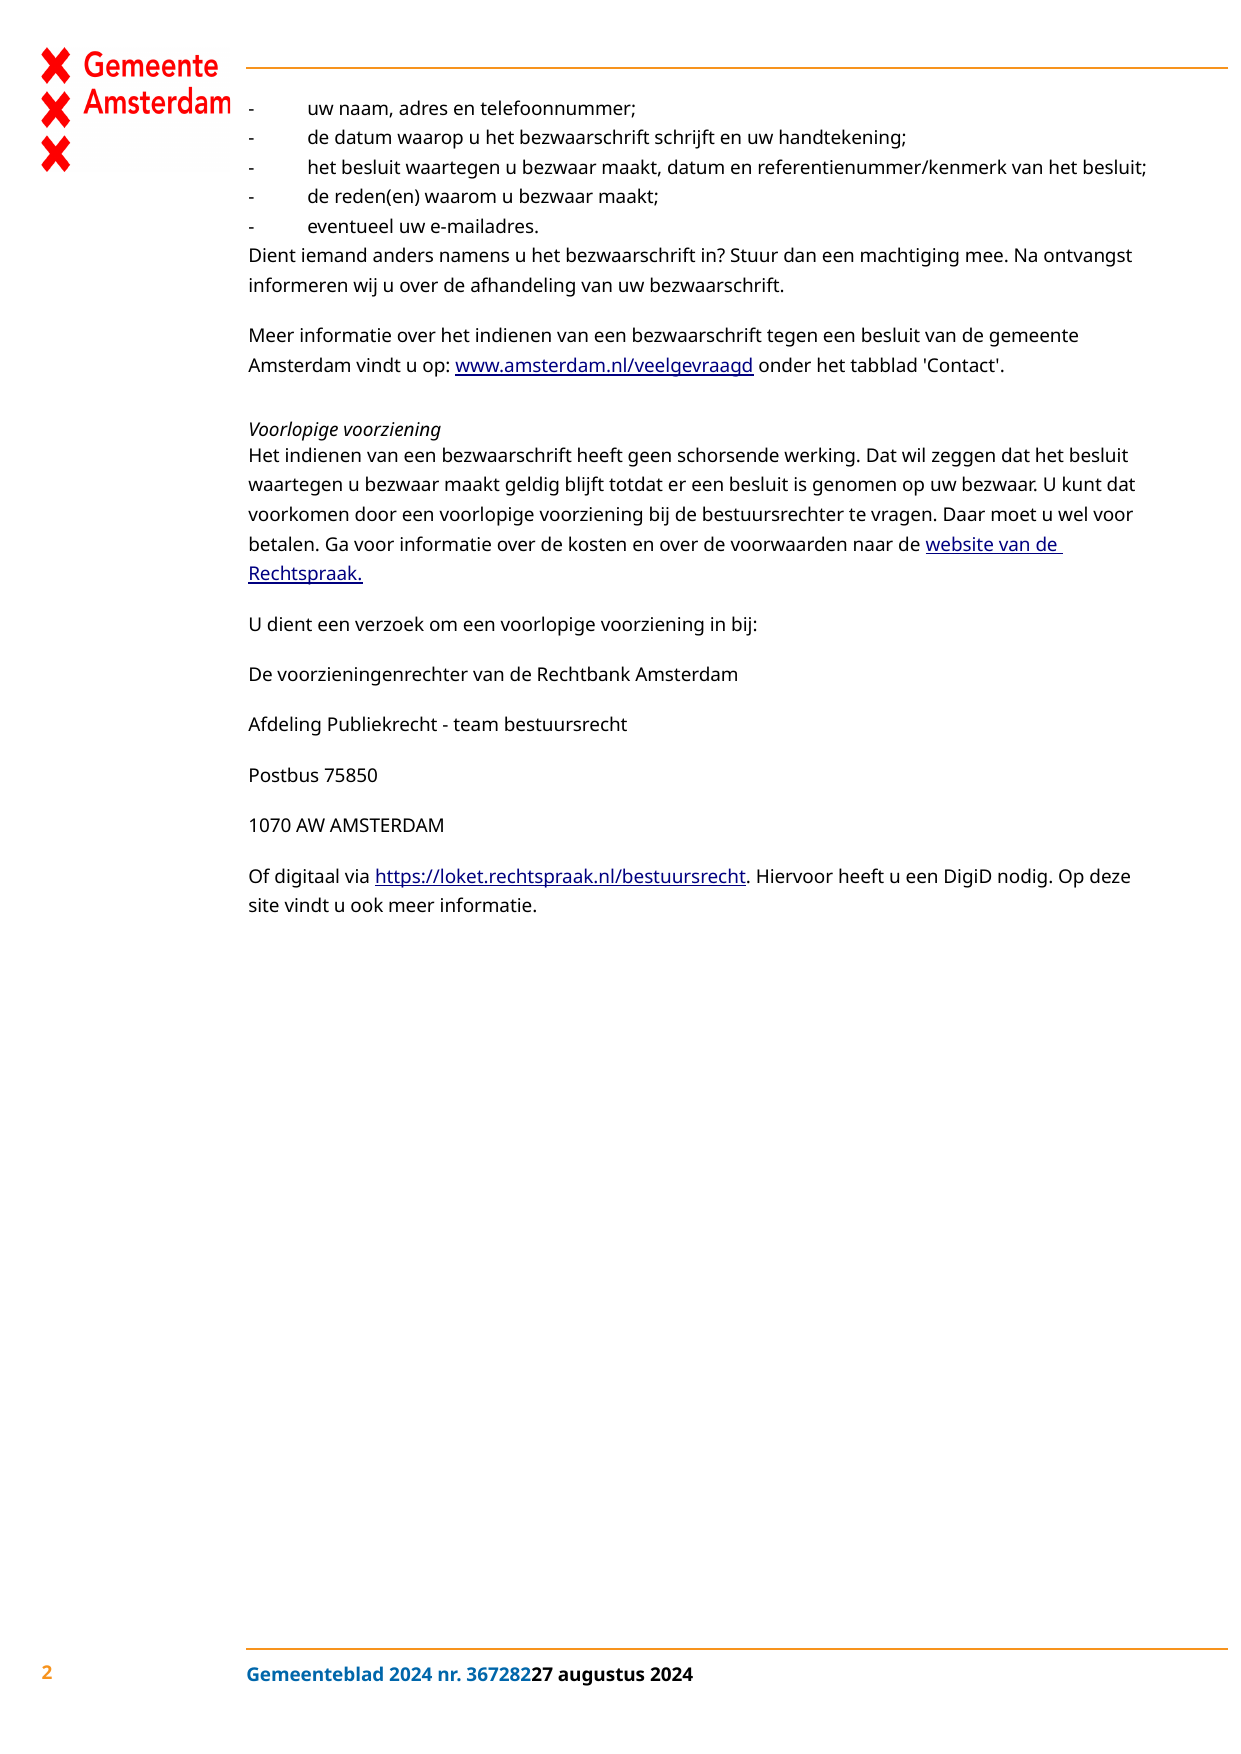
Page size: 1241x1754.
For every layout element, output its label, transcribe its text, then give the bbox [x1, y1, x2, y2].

text Dient iemand anders namens u het bezwaarschrift in? Stuur dan een machtiging mee. Na ontvangst informeren wij u over de afhandeling van uw bezwaarschrift. [248, 243, 1152, 298]
list eventueel uw e-mailadres. [248, 213, 1152, 239]
list het besluit waartegen u bezwaar maakt, datum en referentienummer/kenmerk van het besluit; [248, 154, 1152, 180]
text 1070 AW AMSTERDAM [248, 812, 1152, 838]
list de reden(en) waarom u bezwaar maakt; [248, 183, 1152, 209]
list uw naam, adres en telefoonnummer; [248, 95, 1152, 121]
text Of digitaal via https://loket.rechtspraak.nl/bestuursrecht. Hiervoor heeft u een DigiD nodig. Op deze site vindt u ook meer informatie. [248, 863, 1152, 918]
text Afdeling Publiekrecht - team bestuursrecht [248, 712, 1152, 737]
list de datum waarop u het bezwaarschrift schrijft en uw handtekening; [248, 124, 1152, 150]
text De voorzieningenrechter van de Rechtbank Amsterdam [248, 661, 1152, 687]
text U dient een verzoek om een voorlopige voorziening in bij: [248, 611, 1152, 636]
picture [41, 47, 231, 172]
text Postbus 75850 [248, 762, 1152, 788]
text Het indienen van een bezwaarschrift heeft geen schorsende werking. Dat wil zeggen dat het besluit waartegen u bezwaar maakt geldig blijft totdat er een besluit is genomen op uw bezwaar. U kunt dat voorkomen door een voorlopige voorziening bij de bestuursrechter te vragen. Daar moet u wel voor betalen. Ga voor informatie over de kosten en over de voorwaarden naar de website van de Rechtspraak. [248, 442, 1152, 586]
text Meer informatie over het indienen van een bezwaarschrift tegen een besluit van de gemeente Amsterdam vindt u op: www.amsterdam.nl/veelgevraagd onder het tabblad 'Contact'. [248, 323, 1152, 378]
text Voorlopige voorziening [248, 416, 1152, 442]
